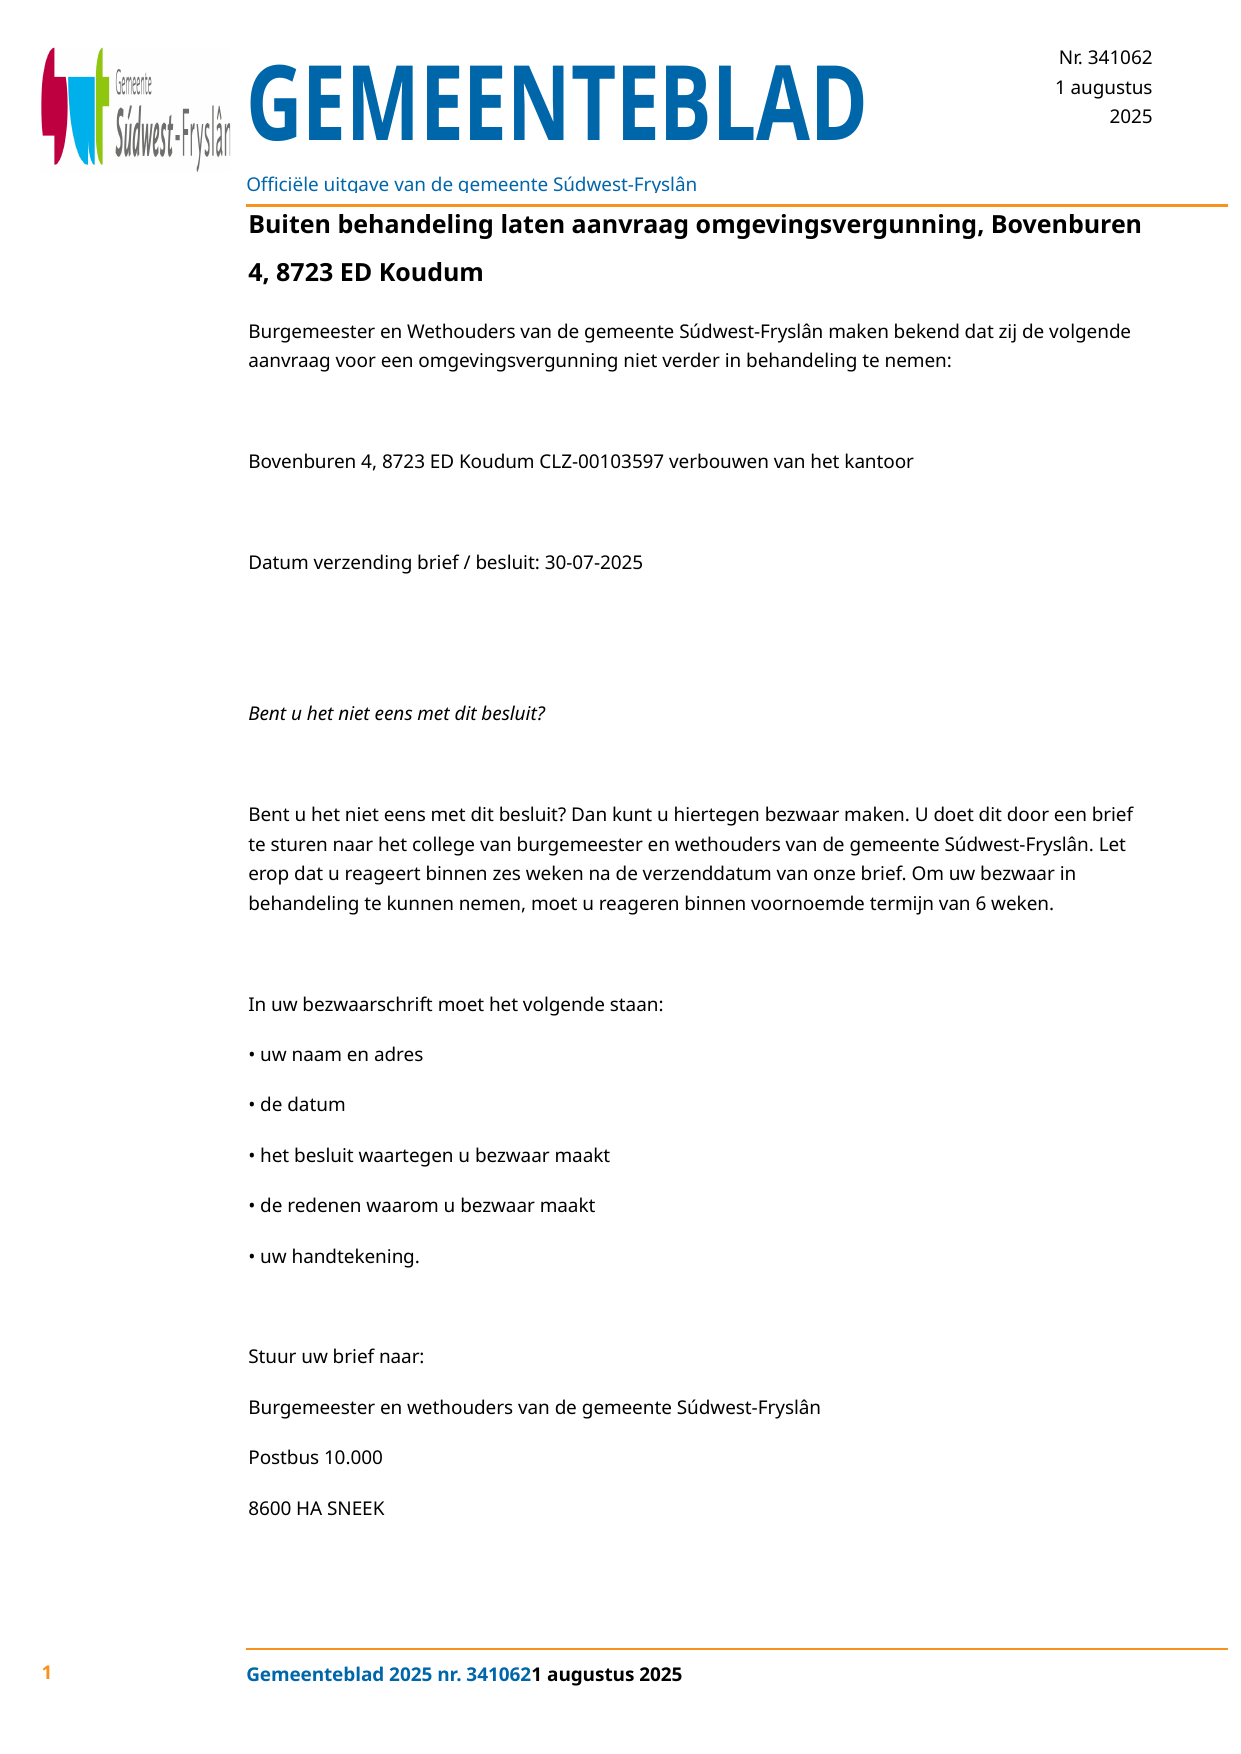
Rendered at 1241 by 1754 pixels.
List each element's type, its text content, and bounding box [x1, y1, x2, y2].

text Bent u het niet eens met dit besluit? [248, 700, 1152, 726]
text Datum verzending brief / besluit: 30-07-2025 [248, 549, 1152, 575]
picture [41, 47, 231, 172]
text In uw bezwaarschrift moet het volgende staan: [248, 991, 1152, 1017]
text Bent u het niet eens met dit besluit? Dan kunt u hiertegen bezwaar maken. U doet dit door een brief te sturen naar het college van burgemeester en wethouders van de gemeente Súdwest-Fryslân. Let erop dat u reageert binnen zes weken na de verzenddatum van onze brief. Om uw bezwaar in behandeling te kunnen nemen, moet u reageren binnen voornoemde termijn van 6 weken. [248, 801, 1152, 916]
text • de datum [248, 1092, 1152, 1117]
text Postbus 10.000 [248, 1444, 1152, 1470]
text • uw handtekening. [248, 1243, 1152, 1269]
text Stuur uw brief naar: [248, 1344, 1152, 1369]
text • de redenen waarom u bezwaar maakt [248, 1192, 1152, 1218]
text 8600 HA SNEEK [248, 1495, 1152, 1521]
text Buiten behandeling laten aanvraag omgevingsvergunning, Bovenburen 4, 8723 ED Koudum [248, 207, 1152, 288]
text Burgemeester en wethouders van de gemeente Súdwest-Fryslân [248, 1394, 1152, 1420]
text Burgemeester en Wethouders van de gemeente Súdwest-Fryslân maken bekend dat zij de volgende aanvraag voor een omgevingsvergunning niet verder in behandeling te nemen: [248, 318, 1152, 373]
text • het besluit waartegen u bezwaar maakt [248, 1142, 1152, 1168]
text Bovenburen 4, 8723 ED Koudum CLZ-00103597 verbouwen van het kantoor [248, 448, 1152, 474]
text • uw naam en adres [248, 1041, 1152, 1067]
